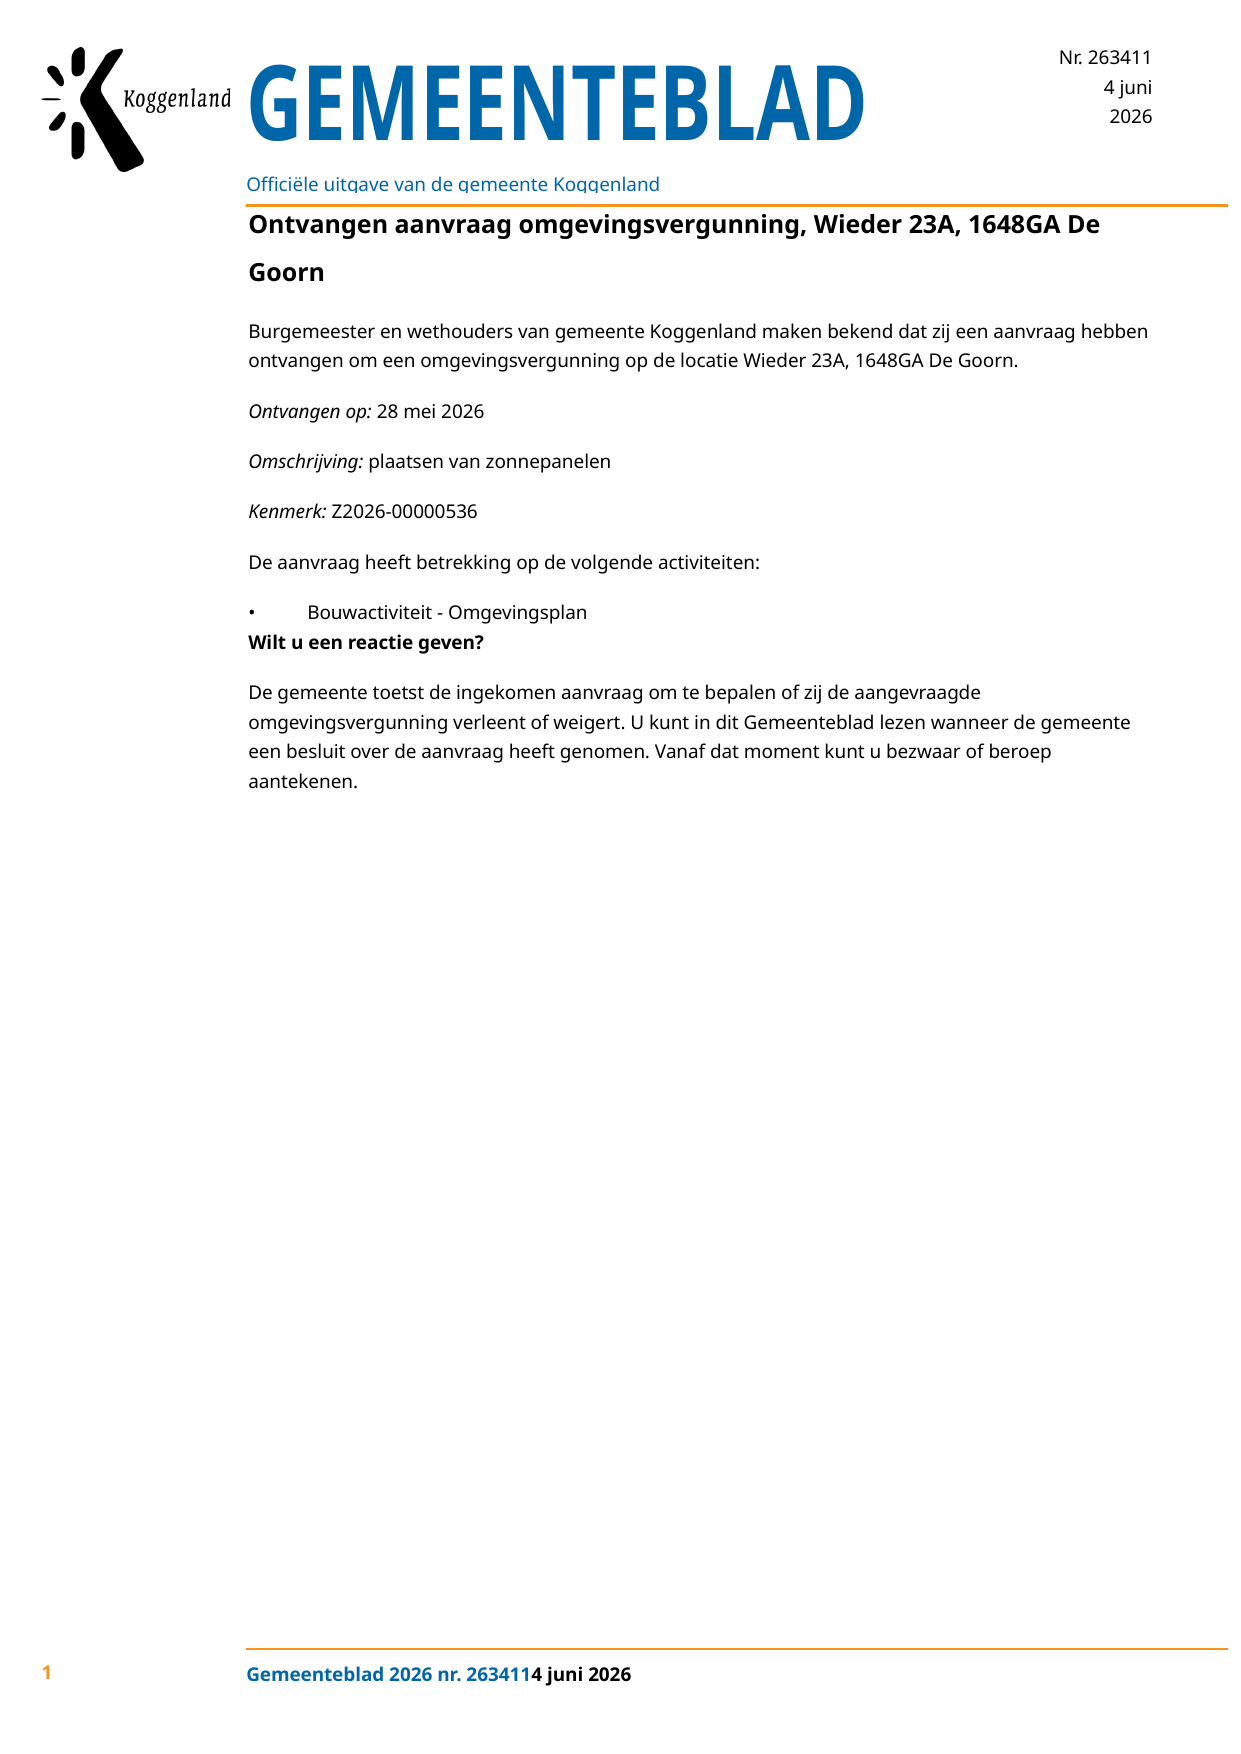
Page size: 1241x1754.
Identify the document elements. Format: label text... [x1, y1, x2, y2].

text Omschrijving: plaatsen van zonnepanelen [248, 448, 1152, 474]
text Ontvangen aanvraag omgevingsvergunning, Wieder 23A, 1648GA De Goorn [248, 207, 1152, 288]
picture [41, 47, 231, 172]
list Bouwactiviteit - Omgevingsplan [248, 599, 1152, 625]
text Burgemeester en wethouders van gemeente Koggenland maken bekend dat zij een aanvraag hebben ontvangen om een omgevingsvergunning op de locatie Wieder 23A, 1648GA De Goorn. [248, 318, 1152, 373]
text Ontvangen op: 28 mei 2026 [248, 398, 1152, 424]
text De gemeente toetst de ingekomen aanvraag om te bepalen of zij de aangevraagde omgevingsvergunning verleent of weigert. U kunt in dit Gemeenteblad lezen wanneer de gemeente een besluit over de aanvraag heeft genomen. Vanaf dat moment kunt u bezwaar of beroep aantekenen. [248, 679, 1152, 794]
text Kenmerk: Z2026-00000536 [248, 499, 1152, 524]
text Wilt u een reactie geven? [248, 629, 1152, 655]
text De aanvraag heeft betrekking op de volgende activiteiten: [248, 549, 1152, 575]
